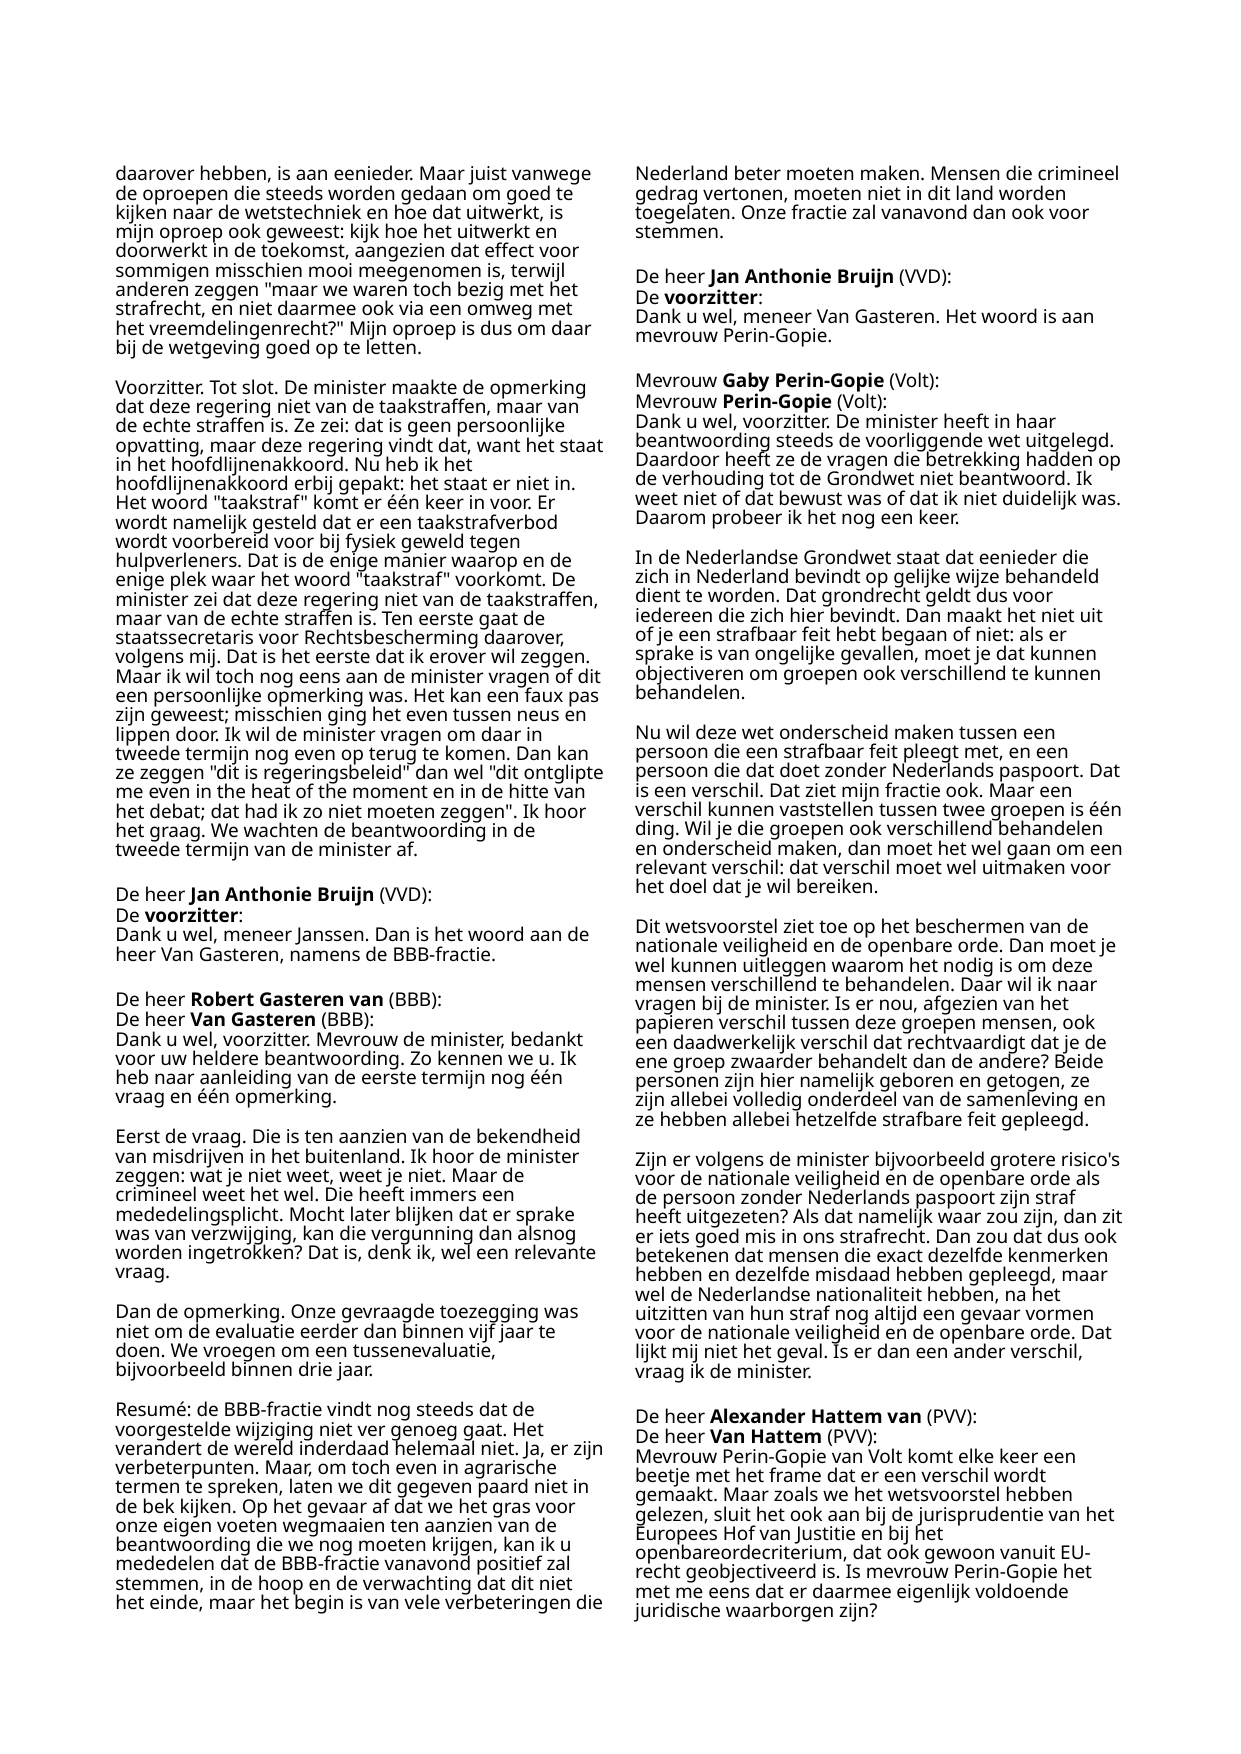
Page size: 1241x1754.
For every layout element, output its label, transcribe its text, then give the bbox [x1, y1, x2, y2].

text De heer Van Gasteren (BBB): [115, 1011, 605, 1031]
text Dank u wel, voorzitter. De minister heeft in haar beantwoording steeds de voorliggende wet uitgelegd. Daardoor heeft ze de vragen die betrekking hadden op de verhouding tot de Grondwet niet beantwoord. Ik weet niet of dat bewust was of dat ik niet duidelijk was. Daarom probeer ik het nog een keer. [635, 413, 1125, 528]
text Dank u wel, voorzitter. Mevrouw de minister, bedankt voor uw heldere beantwoording. Zo kennen we u. Ik heb naar aanleiding van de eerste termijn nog één vraag en één opmerking. [115, 1031, 605, 1108]
text Mevrouw Perin-Gopie van Volt komt elke keer een beetje met het frame dat er een verschil wordt gemaakt. Maar zoals we het wetsvoorstel hebben gelezen, sluit het ook aan bij de jurisprudentie van het Europees Hof van Justitie en bij het openbareordecriterium, dat ook gewoon vanuit EU-recht geobjectiveerd is. Is mevrouw Perin-Gopie het met me eens dat er daarmee eigenlijk voldoende juridische waarborgen zijn? [635, 1448, 1125, 1621]
text daarover hebben, is aan eenieder. Maar juist vanwege de oproepen die steeds worden gedaan om goed te kijken naar de wetstechniek en hoe dat uitwerkt, is mijn oproep ook geweest: kijk hoe het uitwerkt en doorwerkt in de toekomst, aangezien dat effect voor sommigen misschien mooi meegenomen is, terwijl anderen zeggen "maar we waren toch bezig met het strafrecht, en niet daarmee ook via een omweg met het vreemdelingenrecht?" Mijn oproep is dus om daar bij de wetgeving goed op te letten. [115, 165, 605, 358]
text Nu wil deze wet onderscheid maken tussen een persoon die een strafbaar feit pleegt met, en een persoon die dat doet zonder Nederlands paspoort. Dat is een verschil. Dat ziet mijn fractie ook. Maar een verschil kunnen vaststellen tussen twee groepen is één ding. Wil je die groepen ook verschillend behandelen en onderscheid maken, dan moet het wel gaan om een relevant verschil: dat verschil moet wel uitmaken voor het doel dat je wil bereiken. [635, 724, 1125, 897]
text Dit wetsvoorstel ziet toe op het beschermen van de nationale veiligheid en de openbare orde. Dan moet je wel kunnen uitleggen waarom het nodig is om deze mensen verschillend te behandelen. Daar wil ik naar vragen bij de minister. Is er nou, afgezien van het papieren verschil tussen deze groepen mensen, ook een daadwerkelijk verschil dat rechtvaardigt dat je de ene groep zwaarder behandelt dan de andere? Beide personen zijn hier namelijk geboren en getogen, ze zijn allebei volledig onderdeel van de samenleving en ze hebben allebei hetzelfde strafbare feit gepleegd. [635, 918, 1125, 1130]
text De heer Alexander Hattem van (PVV): [635, 1403, 1125, 1428]
text Mevrouw Gaby Perin-Gopie (Volt): [635, 368, 1125, 393]
text In de Nederlandse Grondwet staat dat eenieder die zich in Nederland bevindt op gelijke wijze behandeld dient te worden. Dat grondrecht geldt dus voor iedereen die zich hier bevindt. Dan maakt het niet uit of je een strafbaar feit hebt begaan of niet: als er sprake is van ongelijke gevallen, moet je dat kunnen objectiveren om groepen ook verschillend te kunnen behandelen. [635, 549, 1125, 703]
text Dank u wel, meneer Van Gasteren. Het woord is aan mevrouw Perin-Gopie. [635, 308, 1125, 347]
text Zijn er volgens de minister bijvoorbeeld grotere risico's voor de nationale veiligheid en de openbare orde als de persoon zonder Nederlands paspoort zijn straf heeft uitgezeten? Als dat namelijk waar zou zijn, dan zit er iets goed mis in ons strafrecht. Dan zou dat dus ook betekenen dat mensen die exact dezelfde kenmerken hebben en dezelfde misdaad hebben gepleegd, maar wel de Nederlandse nationaliteit hebben, na het uitzitten van hun straf nog altijd een gevaar vormen voor de nationale veiligheid en de openbare orde. Dat lijkt mij niet het geval. Is er dan een ander verschil, vraag ik de minister. [635, 1151, 1125, 1382]
text Resumé: de BBB-fractie vindt nog steeds dat de voorgestelde wijziging niet ver genoeg gaat. Het verandert de wereld inderdaad helemaal niet. Ja, er zijn verbeterpunten. Maar, om toch even in agrarische termen te spreken, laten we dit gegeven paard niet in de bek kijken. Op het gevaar af dat we het gras voor onze eigen voeten wegmaaien ten aanzien van de beantwoording die we nog moeten krijgen, kan ik u mededelen dat de BBB-fractie vanavond positief zal stemmen, in de hoop en de verwachting dat dit niet het einde, maar het begin is van vele verbeteringen die [115, 1401, 605, 1613]
text De voorzitter: [115, 907, 605, 926]
text Dan de opmerking. Onze gevraagde toezegging was niet om de evaluatie eerder dan binnen vijf jaar te doen. We vroegen om een tussenevaluatie, bijvoorbeeld binnen drie jaar. [115, 1303, 605, 1381]
text Mevrouw Perin-Gopie (Volt): [635, 393, 1125, 413]
text De heer Van Hattem (PVV): [635, 1428, 1125, 1448]
text Eerst de vraag. Die is ten aanzien van de bekendheid van misdrijven in het buitenland. Ik hoor de minister zeggen: wat je niet weet, weet je niet. Maar de crimineel weet het wel. Die heeft immers een mededelingsplicht. Mocht later blijken dat er sprake was van verzwijging, kan die vergunning dan alsnog worden ingetrokken? Dat is, denk ik, wel een relevante vraag. [115, 1128, 605, 1283]
text Nederland beter moeten maken. Mensen die crimineel gedrag vertonen, moeten niet in dit land worden toegelaten. Onze fractie zal vanavond dan ook voor stemmen. [635, 165, 1125, 242]
text De heer Robert Gasteren van (BBB): [115, 986, 605, 1011]
text De voorzitter: [635, 289, 1125, 308]
text Voorzitter. Tot slot. De minister maakte de opmerking dat deze regering niet van de taakstraffen, maar van de echte straffen is. Ze zei: dat is geen persoonlijke opvatting, maar deze regering vindt dat, want het staat in het hoofdlijnenakkoord. Nu heb ik het hoofdlijnenakkoord erbij gepakt: het staat er niet in. Het woord "taakstraf" komt er één keer in voor. Er wordt namelijk gesteld dat er een taakstrafverbod wordt voorbereid voor bij fysiek geweld tegen hulpverleners. Dat is de enige manier waarop en de enige plek waar het woord "taakstraf" voorkomt. De minister zei dat deze regering niet van de taakstraffen, maar van de echte straffen is. Ten eerste gaat de staatssecretaris voor Rechtsbescherming daarover, volgens mij. Dat is het eerste dat ik erover wil zeggen. Maar ik wil toch nog eens aan de minister vragen of dit een persoonlijke opmerking was. Het kan een faux pas zijn geweest; misschien ging het even tussen neus en lippen door. Ik wil de minister vragen om daar in tweede termijn nog even op terug te komen. Dan kan ze zeggen "dit is regeringsbeleid" dan wel "dit ontglipte me even in the heat of the moment en in de hitte van het debat; dat had ik zo niet moeten zeggen". Ik hoor het graag. We wachten de beantwoording in de tweede termijn van de minister af. [115, 379, 605, 861]
text Dank u wel, meneer Janssen. Dan is het woord aan de heer Van Gasteren, namens de BBB-fractie. [115, 926, 605, 965]
text De heer Jan Anthonie Bruijn (VVD): [635, 263, 1125, 289]
text De heer Jan Anthonie Bruijn (VVD): [115, 881, 605, 907]
